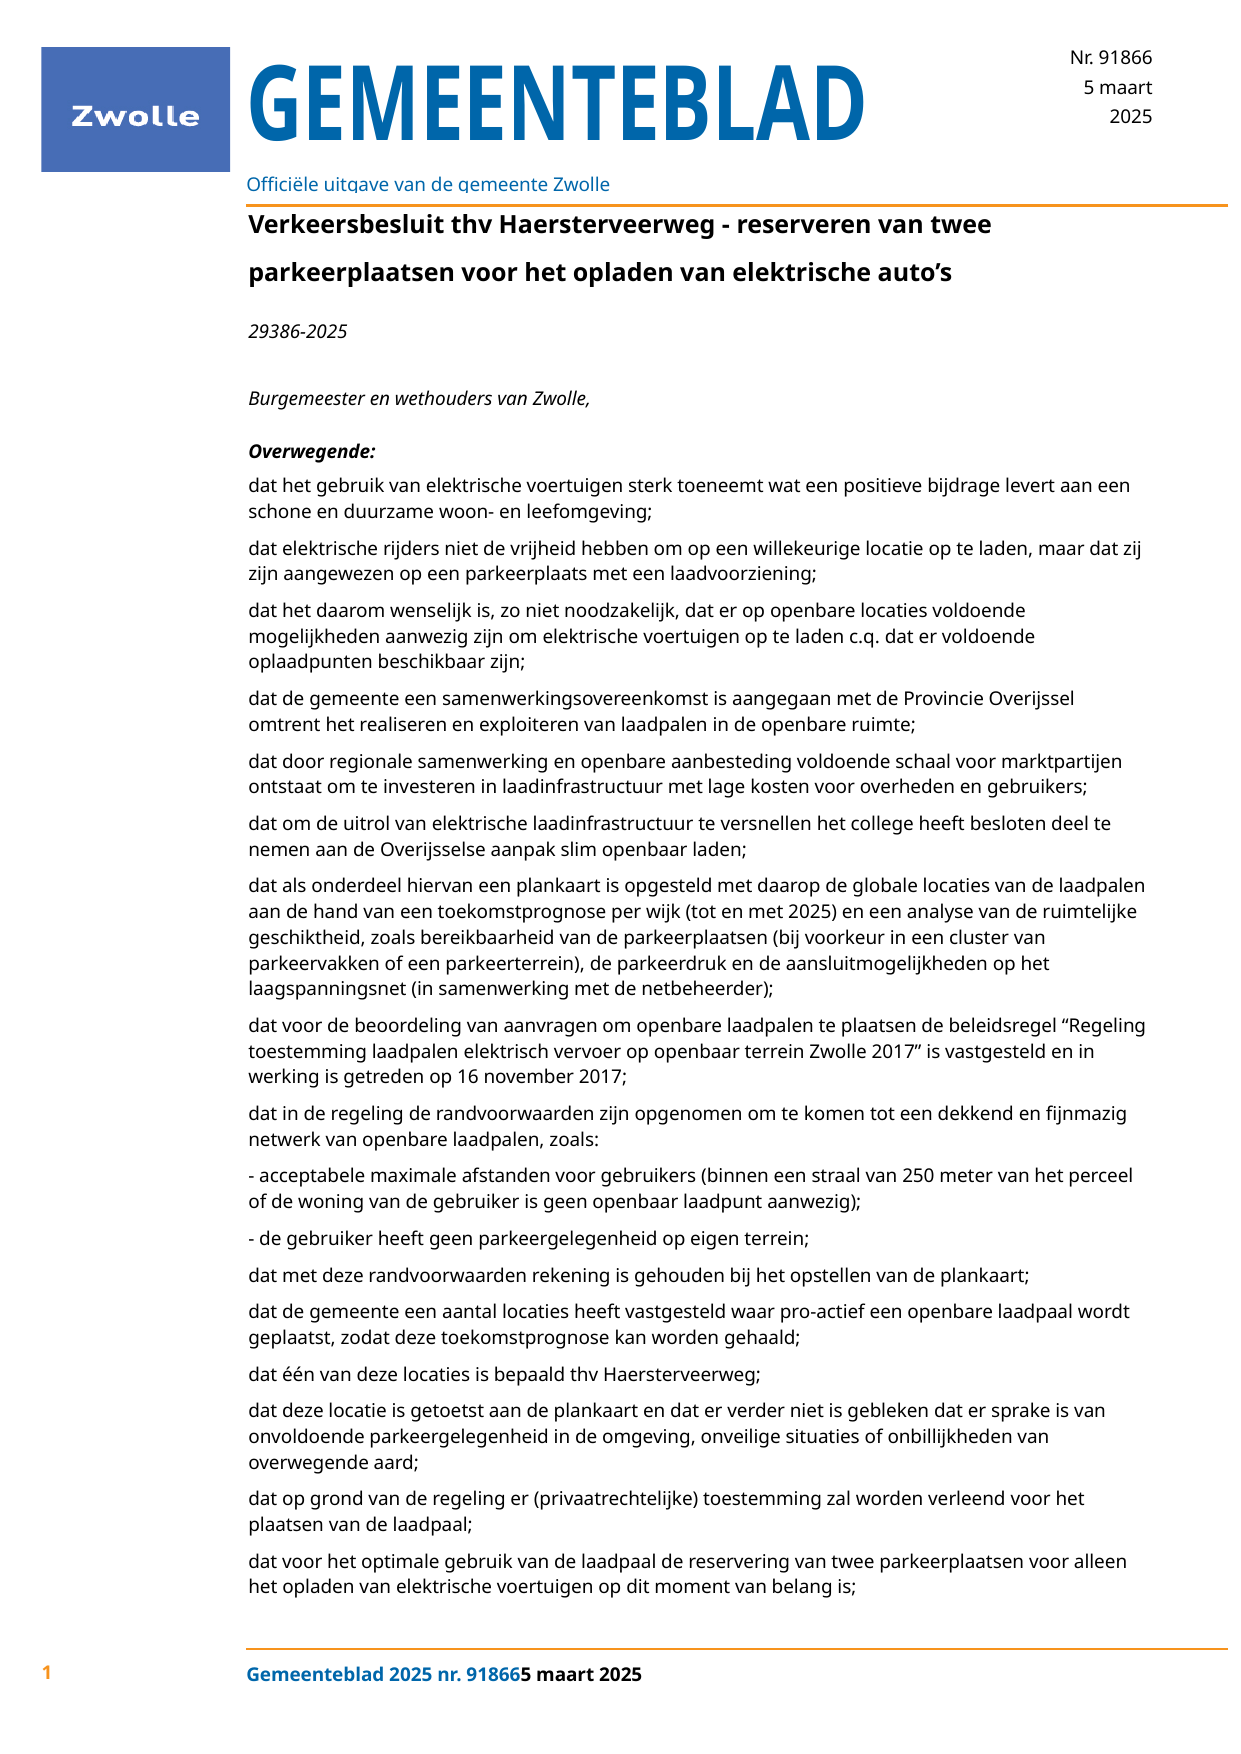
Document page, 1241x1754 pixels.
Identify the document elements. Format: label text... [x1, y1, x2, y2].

text dat één van deze locaties is bepaald thv Haersterveerweg; [248, 1361, 1152, 1387]
text Verkeersbesluit thv Haersterveerweg - reserveren van twee parkeerplaatsen voor het opladen van elektrische auto’s [248, 207, 1152, 288]
text dat als onderdeel hiervan een plankaart is opgesteld met daarop de globale locaties van de laadpalen aan de hand van een toekomstprognose per wijk (tot en met 2025) en een analyse van de ruimtelijke geschiktheid, zoals bereikbaarheid van de parkeerplaatsen (bij voorkeur in een cluster van parkeervakken of een parkeerterrein), de parkeerdruk en de aansluitmogelijkheden op het laagspanningsnet (in samenwerking met de netbeheerder); [248, 873, 1152, 1001]
text dat deze locatie is getoetst aan de plankaart en dat er verder niet is gebleken dat er sprake is van onvoldoende parkeergelegenheid in de omgeving, onveilige situaties of onbillijkheden van overwegende aard; [248, 1397, 1152, 1475]
text 29386-2025 [248, 318, 1152, 344]
text dat de gemeente een samenwerkingsovereenkomst is aangegaan met de Provincie Overijssel omtrent het realiseren en exploiteren van laadpalen in de openbare ruimte; [248, 685, 1152, 737]
text - acceptabele maximale afstanden voor gebruikers (binnen een straal van 250 meter van het perceel of de woning van de gebruiker is geen openbaar laadpunt aanwezig); [248, 1163, 1152, 1214]
text dat elektrische rijders niet de vrijheid hebben om op een willekeurige locatie op te laden, maar dat zij zijn aangewezen op een parkeerplaats met een laadvoorziening; [248, 535, 1152, 586]
text dat in de regeling de randvoorwaarden zijn opgenomen om te komen tot een dekkend en fijnmazig netwerk van openbare laadpalen, zoals: [248, 1100, 1152, 1152]
text dat de gemeente een aantal locaties heeft vastgesteld waar pro-actief een openbare laadpaal wordt geplaatst, zodat deze toekomstprognose kan worden gehaald; [248, 1298, 1152, 1350]
text dat voor het optimale gebruik van de laadpaal de reservering van twee parkeerplaatsen voor alleen het opladen van elektrische voertuigen op dit moment van belang is; [248, 1548, 1152, 1599]
text dat het daarom wenselijk is, zo niet noodzakelijk, dat er op openbare locaties voldoende mogelijkheden aanwezig zijn om elektrische voertuigen op te laden c.q. dat er voldoende oplaadpunten beschikbaar zijn; [248, 597, 1152, 674]
text dat met deze randvoorwaarden rekening is gehouden bij het opstellen van de plankaart; [248, 1262, 1152, 1287]
text - de gebruiker heeft geen parkeergelegenheid op eigen terrein; [248, 1225, 1152, 1251]
text Burgemeester en wethouders van Zwolle, [248, 386, 1152, 411]
text dat voor de beoordeling van aanvragen om openbare laadpalen te plaatsen de beleidsregel “Regeling toestemming laadpalen elektrisch vervoer op openbaar terrein Zwolle 2017” is vastgesteld en in werking is getreden op 16 november 2017; [248, 1012, 1152, 1089]
text Overwegende: [248, 438, 1152, 464]
text dat om de uitrol van elektrische laadinfrastructuur te versnellen het college heeft besloten deel te nemen aan de Overijsselse aanpak slim openbaar laden; [248, 810, 1152, 862]
text dat het gebruik van elektrische voertuigen sterk toeneemt wat een positieve bijdrage levert aan een schone en duurzame woon- en leefomgeving; [248, 472, 1152, 524]
picture [41, 47, 231, 172]
text dat door regionale samenwerking en openbare aanbesteding voldoende schaal voor marktpartijen ontstaat om te investeren in laadinfrastructuur met lage kosten voor overheden en gebruikers; [248, 748, 1152, 799]
text dat op grond van de regeling er (privaatrechtelijke) toestemming zal worden verleend voor het plaatsen van de laadpaal; [248, 1486, 1152, 1537]
